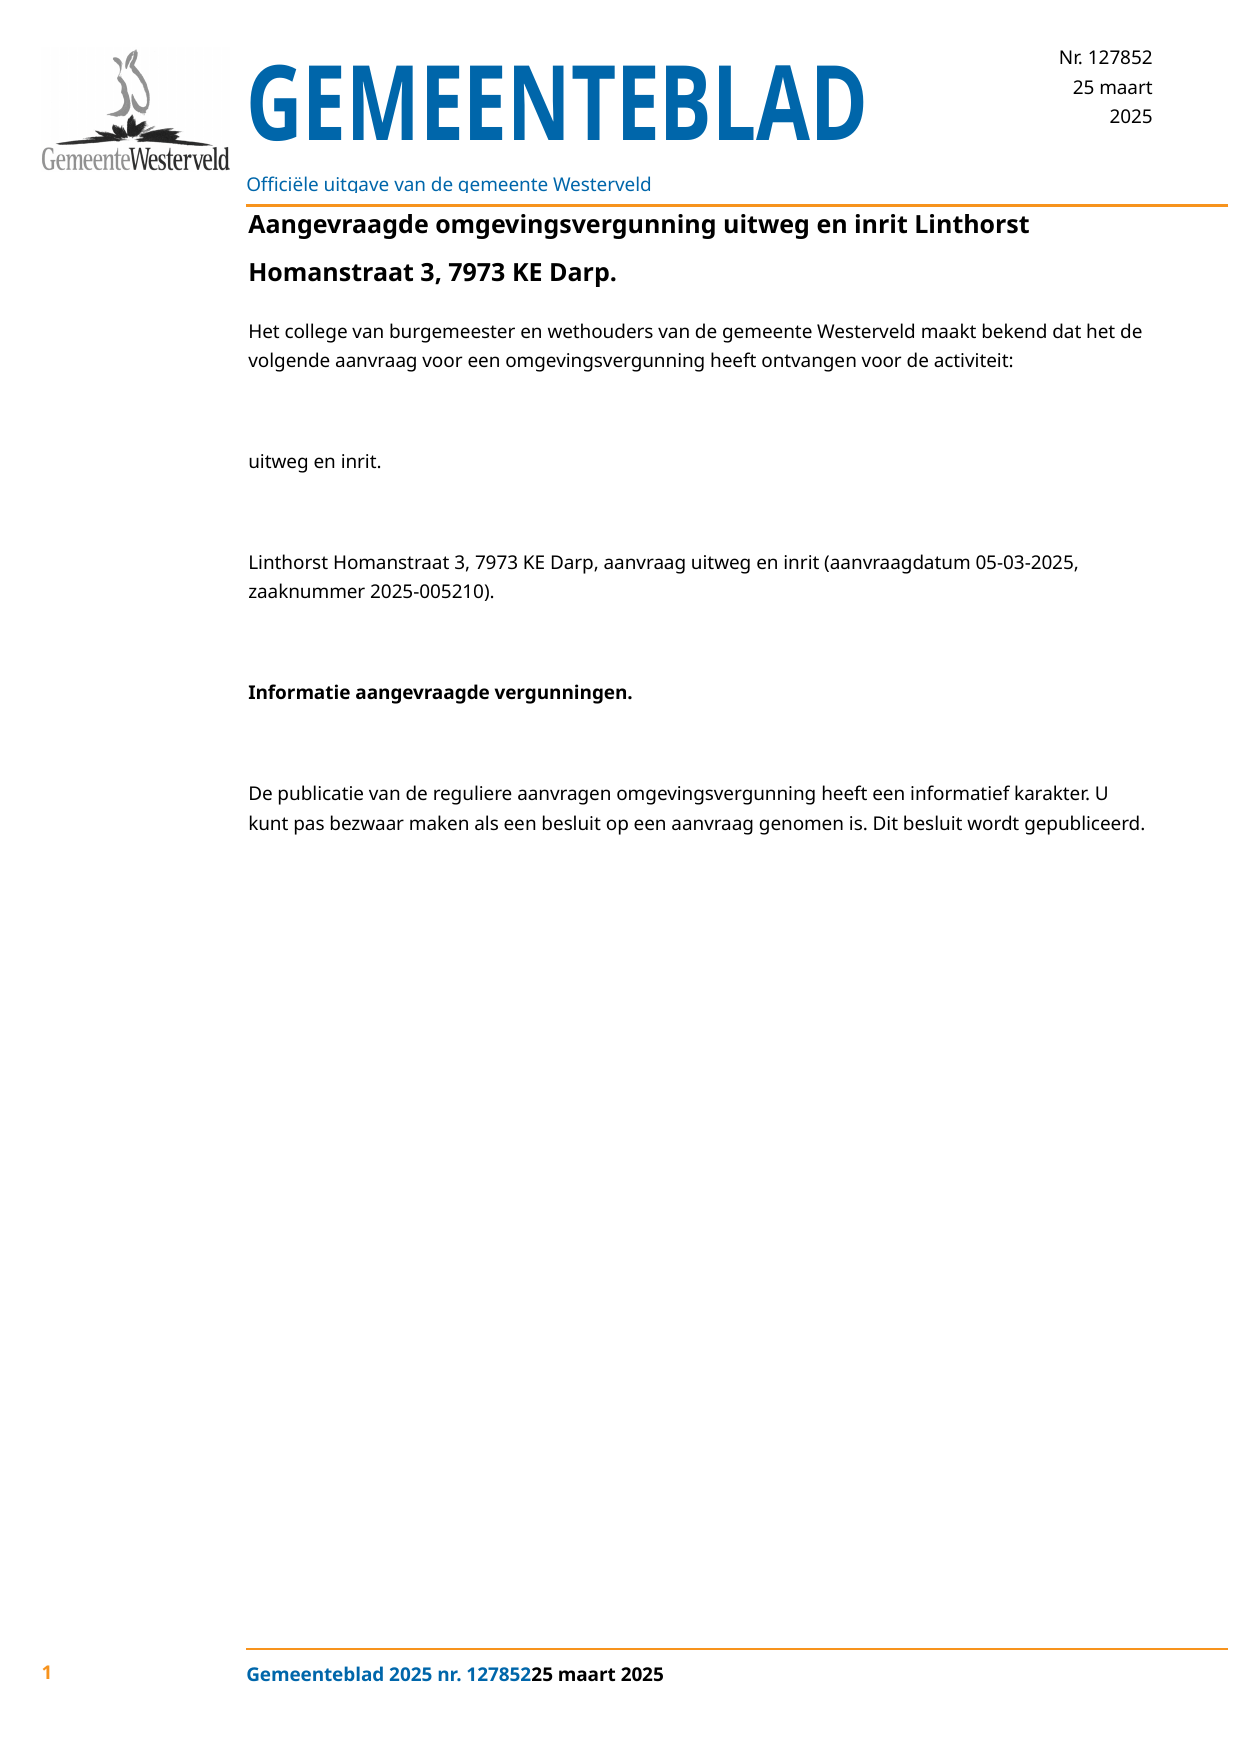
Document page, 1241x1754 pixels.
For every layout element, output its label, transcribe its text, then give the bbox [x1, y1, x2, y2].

text Linthorst Homanstraat 3, 7973 KE Darp, aanvraag uitweg en inrit (aanvraagdatum 05-03-2025, zaaknummer 2025-005210). [248, 549, 1152, 604]
picture [41, 47, 231, 172]
text Het college van burgemeester en wethouders van de gemeente Westerveld maakt bekend dat het de volgende aanvraag voor een omgevingsvergunning heeft ontvangen voor de activiteit: [248, 318, 1152, 373]
text De publicatie van de reguliere aanvragen omgevingsvergunning heeft een informatief karakter. U kunt pas bezwaar maken als een besluit op een aanvraag genomen is. Dit besluit wordt gepubliceerd. [248, 780, 1152, 836]
text Informatie aangevraagde vergunningen. [248, 679, 1152, 705]
text uitweg en inrit. [248, 448, 1152, 474]
text Aangevraagde omgevingsvergunning uitweg en inrit Linthorst Homanstraat 3, 7973 KE Darp. [248, 207, 1152, 288]
